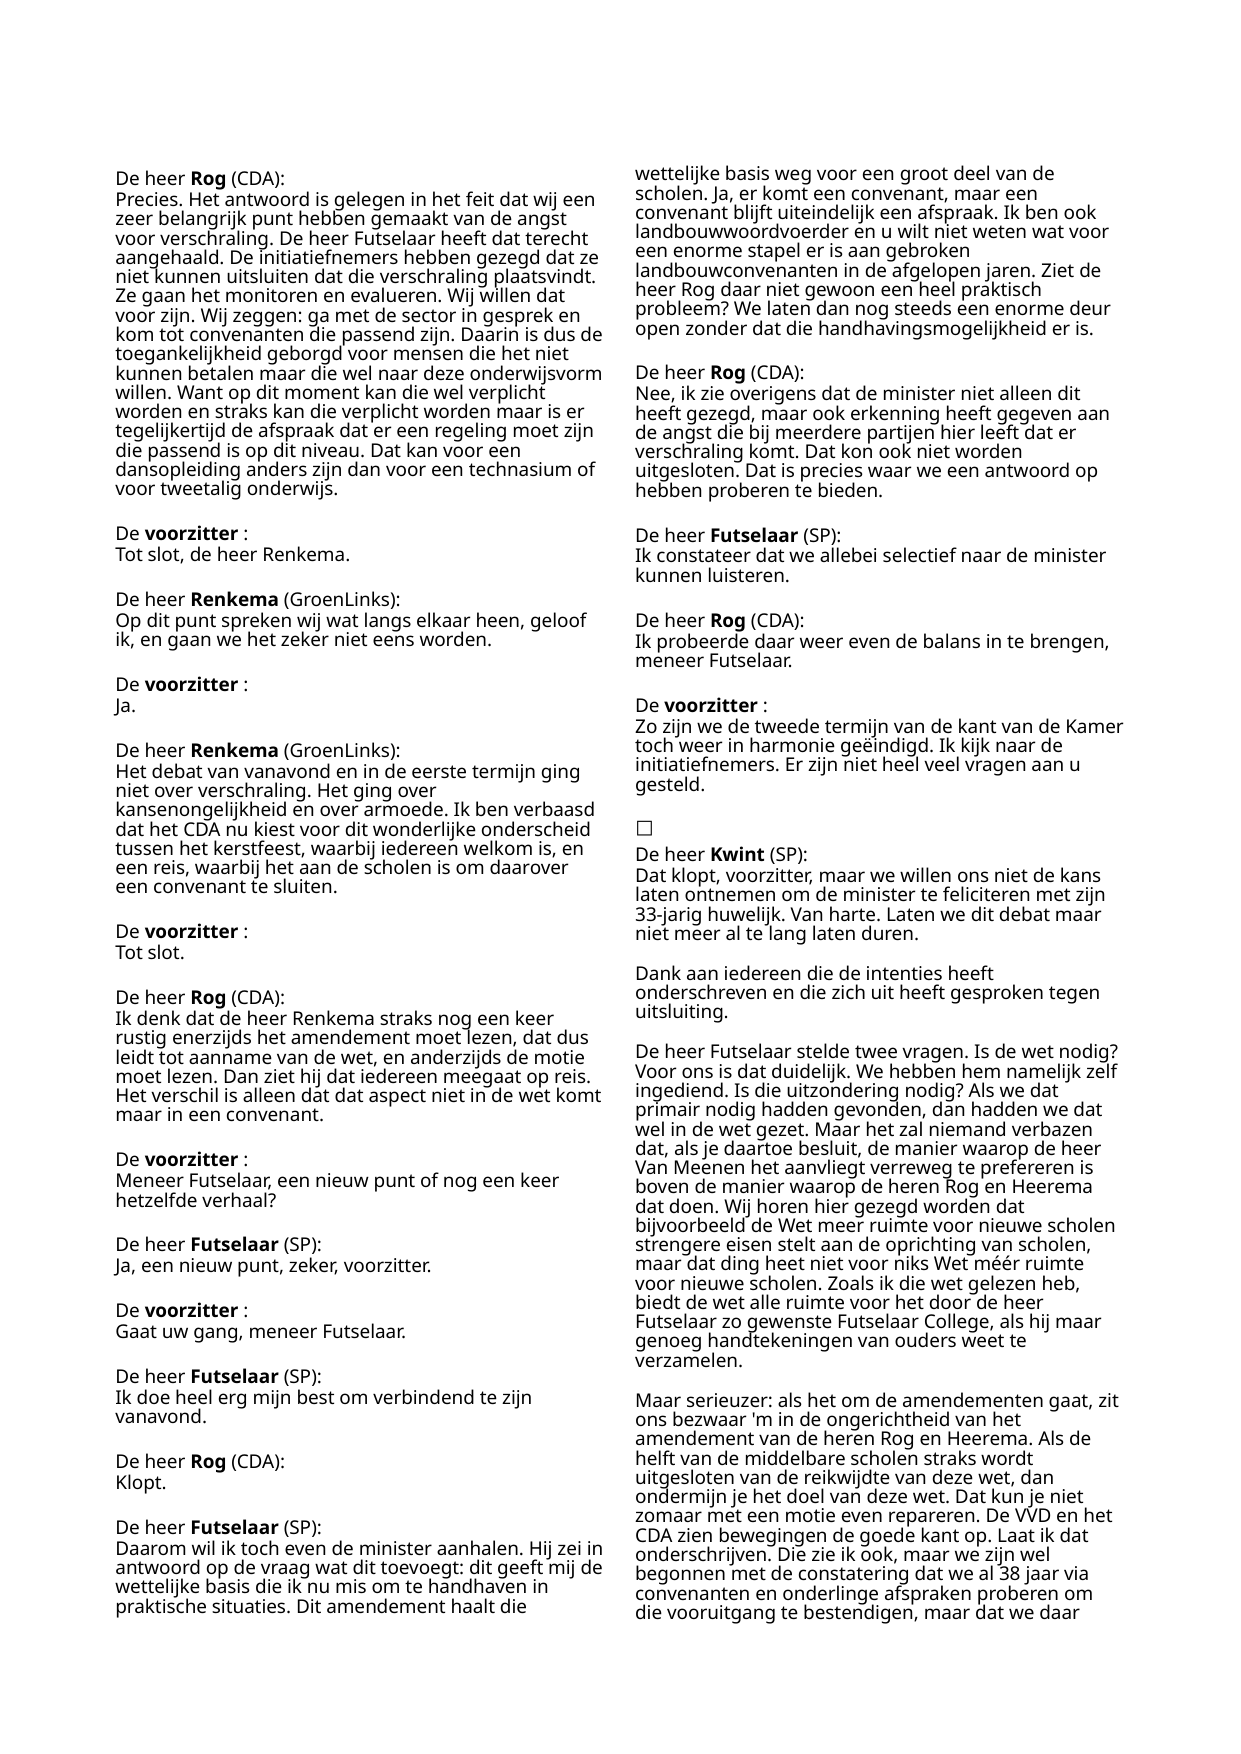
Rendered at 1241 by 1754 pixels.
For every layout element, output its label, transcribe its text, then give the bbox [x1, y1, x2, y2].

text De voorzitter : [115, 671, 605, 697]
text De heer Futselaar stelde twee vragen. Is de wet nodig? Voor ons is dat duidelijk. We hebben hem namelijk zelf ingediend. Is die uitzondering nodig? Als we dat primair nodig hadden gevonden, dan hadden we dat wel in de wet gezet. Maar het zal niemand verbazen dat, als je daartoe besluit, de manier waarop de heer Van Meenen het aanvliegt verreweg te prefereren is boven de manier waarop de heren Rog en Heerema dat doen. Wij horen hier gezegd worden dat bijvoorbeeld de Wet meer ruimte voor nieuwe scholen strengere eisen stelt aan de oprichting van scholen, maar dat ding heet niet voor niks Wet méér ruimte voor nieuwe scholen. Zoals ik die wet gelezen heb, biedt de wet alle ruimte voor het door de heer Futselaar zo gewenste Futselaar College, als hij maar genoeg handtekeningen van ouders weet te verzamelen. [635, 1043, 1125, 1371]
text Precies. Het antwoord is gelegen in het feit dat wij een zeer belangrijk punt hebben gemaakt van de angst voor verschraling. De heer Futselaar heeft dat terecht aangehaald. De initiatiefnemers hebben gezegd dat ze niet kunnen uitsluiten dat die verschraling plaatsvindt. Ze gaan het monitoren en evalueren. Wij willen dat voor zijn. Wij zeggen: ga met de sector in gesprek en kom tot convenanten die passend zijn. Daarin is dus de toegankelijkheid geborgd voor mensen die het niet kunnen betalen maar die wel naar deze onderwijsvorm willen. Want op dit moment kan die wel verplicht worden en straks kan die verplicht worden maar is er tegelijkertijd de afspraak dat er een regeling moet zijn die passend is op dit niveau. Dat kan voor een dansopleiding anders zijn dan voor een technasium of voor tweetalig onderwijs. [115, 191, 605, 499]
text De heer Kwint (SP): [635, 841, 1125, 867]
text wettelijke basis weg voor een groot deel van de scholen. Ja, er komt een convenant, maar een convenant blijft uiteindelijk een afspraak. Ik ben ook landbouwwoordvoerder en u wilt niet weten wat voor een enorme stapel er is aan gebroken landbouwconvenanten in de afgelopen jaren. Ziet de heer Rog daar niet gewoon een heel praktisch probleem? We laten dan nog steeds een enorme deur open zonder dat die handhavingsmogelijkheid er is. [635, 165, 1125, 339]
text De voorzitter : [115, 1297, 605, 1323]
text Tot slot. [115, 944, 605, 963]
text De heer Renkema (GroenLinks): [115, 737, 605, 763]
text Op dit punt spreken wij wat langs elkaar heen, geloof ik, en gaan we het zeker niet eens worden. [115, 612, 605, 650]
text Meneer Futselaar, een nieuw punt of nog een keer hetzelfde verhaal? [115, 1172, 605, 1211]
text Zo zijn we de tweede termijn van de kant van de Kamer toch weer in harmonie geëindigd. Ik kijk naar de initiatiefnemers. Er zijn niet heel veel vragen aan u gesteld. [635, 718, 1125, 795]
text Nee, ik zie overigens dat de minister niet alleen dit heeft gezegd, maar ook erkenning heeft gegeven aan de angst die bij meerdere partijen hier leeft dat er verschraling komt. Dat kon ook niet worden uitgesloten. Dat is precies waar we een antwoord op hebben proberen te bieden. [635, 385, 1125, 501]
text Maar serieuzer: als het om de amendementen gaat, zit ons bezwaar 'm in de ongerichtheid van het amendement van de heren Rog en Heerema. Als de helft van de middelbare scholen straks wordt uitgesloten van de reikwijdte van deze wet, dan ondermijn je het doel van deze wet. Dat kun je niet zomaar met een motie even repareren. De VVD en het CDA zien bewegingen de goede kant op. Laat ik dat onderschrijven. Die zie ik ook, maar we zijn wel begonnen met de constatering dat we al 38 jaar via convenanten en onderlinge afspraken proberen om die vooruitgang te bestendigen, maar dat we daar [635, 1392, 1125, 1623]
text Ik doe heel erg mijn best om verbindend te zijn vanavond. [115, 1389, 605, 1428]
text De heer Renkema (GroenLinks): [115, 586, 605, 612]
text Ja, een nieuw punt, zeker, voorzitter. [115, 1257, 605, 1277]
text De voorzitter : [115, 918, 605, 944]
text Ik probeerde daar weer even de balans in te brengen, meneer Futselaar. [635, 633, 1125, 671]
text Ik constateer dat we allebei selectief naar de minister kunnen luisteren. [635, 547, 1125, 586]
text Gaat uw gang, meneer Futselaar. [115, 1323, 605, 1342]
text De voorzitter : [115, 1147, 605, 1172]
text De heer Futselaar (SP): [115, 1363, 605, 1389]
text De heer Rog (CDA): [115, 984, 605, 1010]
text Ik denk dat de heer Renkema straks nog een keer rustig enerzijds het amendement moet lezen, dat dus leidt tot aanname van de wet, en anderzijds de motie moet lezen. Dan ziet hij dat iedereen meegaat op reis. Het verschil is alleen dat dat aspect niet in de wet komt maar in een convenant. [115, 1010, 605, 1126]
text De voorzitter : [115, 520, 605, 546]
text De heer Rog (CDA): [635, 607, 1125, 633]
text ⬜ [635, 816, 1125, 841]
text De heer Futselaar (SP): [115, 1232, 605, 1257]
text De heer Futselaar (SP): [635, 522, 1125, 547]
text Dat klopt, voorzitter, maar we willen ons niet de kans laten ontnemen om de minister te feliciteren met zijn 33-jarig huwelijk. Van harte. Laten we dit debat maar niet meer al te lang laten duren. [635, 867, 1125, 944]
text De heer Rog (CDA): [635, 359, 1125, 385]
text Ja. [115, 697, 605, 716]
text Tot slot, de heer Renkema. [115, 546, 605, 565]
text De heer Rog (CDA): [115, 1448, 605, 1474]
text De voorzitter : [635, 692, 1125, 718]
text Klopt. [115, 1474, 605, 1493]
text Dank aan iedereen die de intenties heeft onderschreven en die zich uit heeft gesproken tegen uitsluiting. [635, 965, 1125, 1023]
text De heer Futselaar (SP): [115, 1514, 605, 1540]
text Daarom wil ik toch even de minister aanhalen. Hij zei in antwoord op de vraag wat dit toevoegt: dit geeft mij de wettelijke basis die ik nu mis om te handhaven in praktische situaties. Dit amendement haalt die [115, 1540, 605, 1617]
text De heer Rog (CDA): [115, 165, 605, 191]
text Het debat van vanavond en in de eerste termijn ging niet over verschraling. Het ging over kansenongelijkheid en over armoede. Ik ben verbaasd dat het CDA nu kiest voor dit wonderlijke onderscheid tussen het kerstfeest, waarbij iedereen welkom is, en een reis, waarbij het aan de scholen is om daarover een convenant te sluiten. [115, 763, 605, 898]
